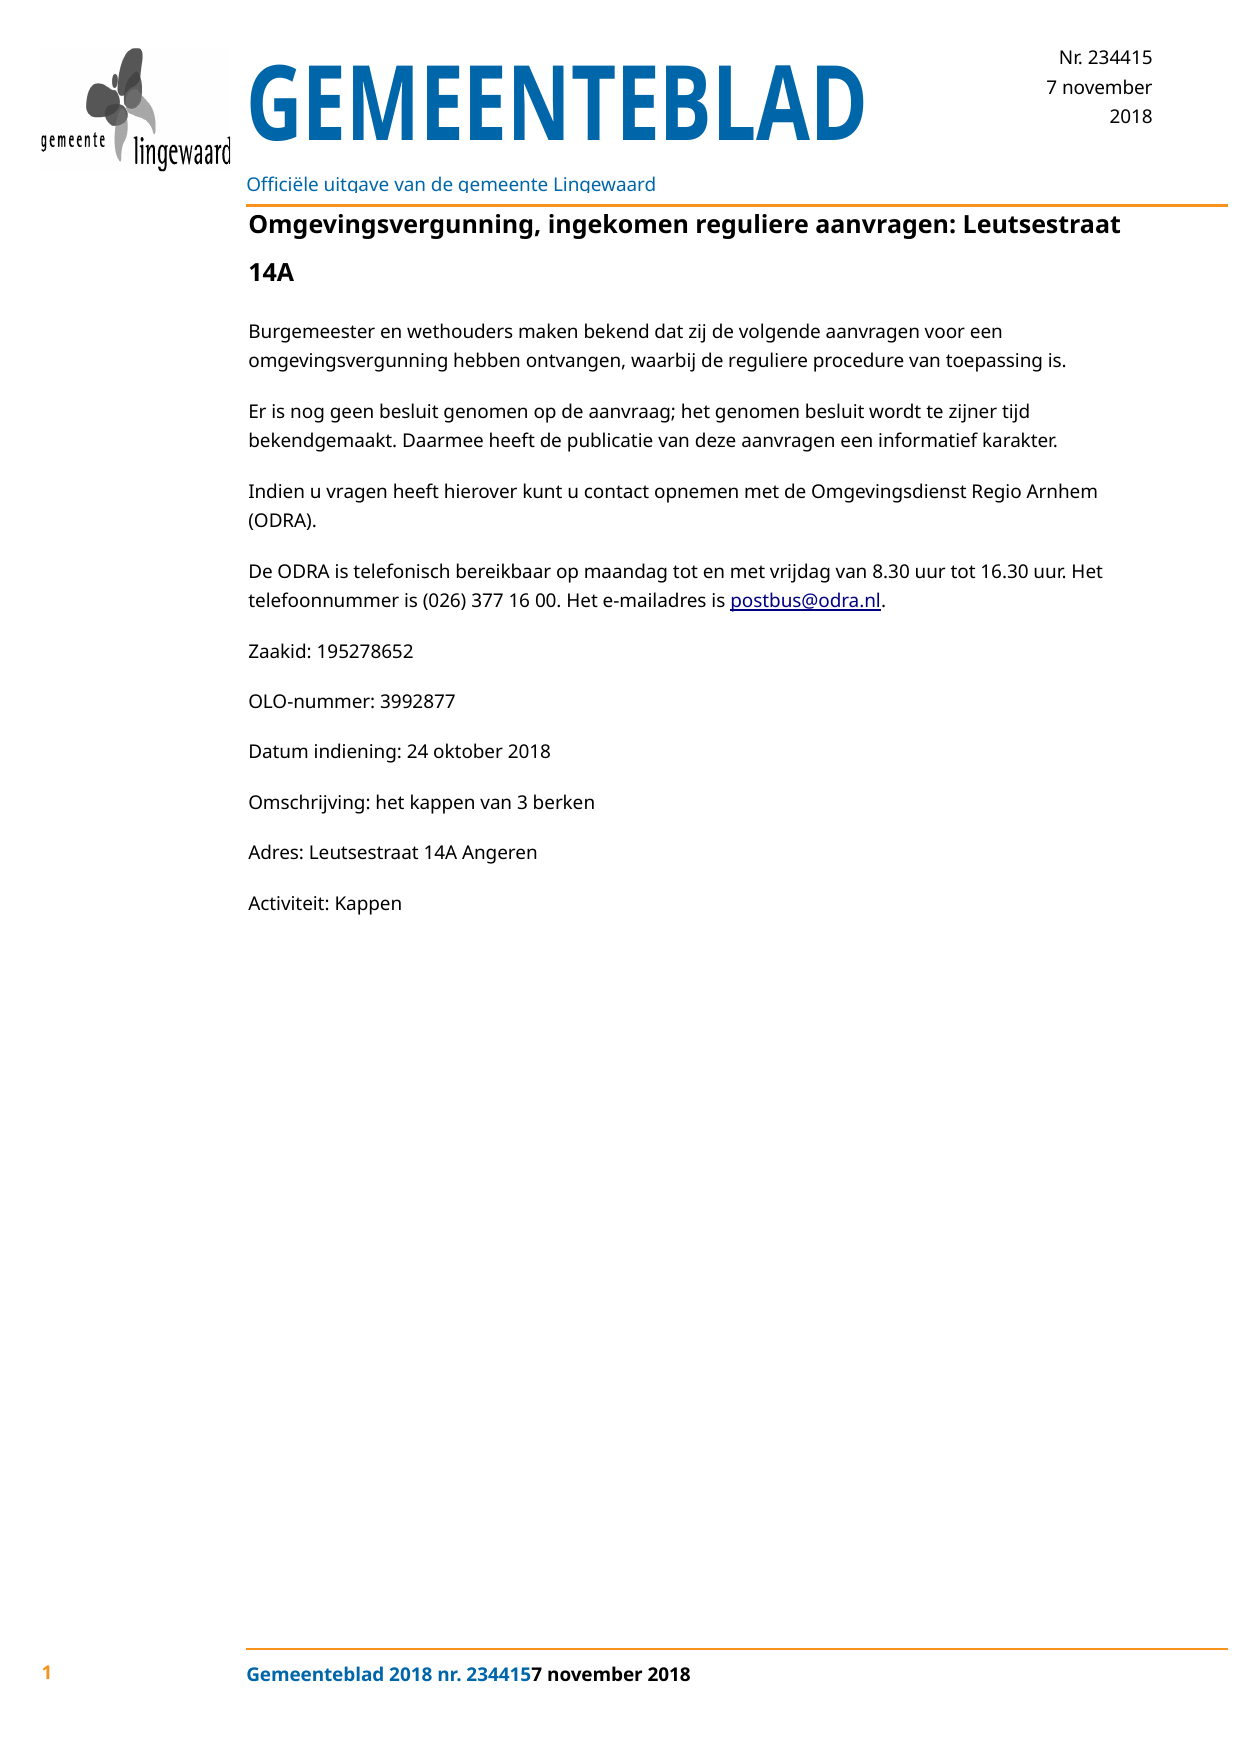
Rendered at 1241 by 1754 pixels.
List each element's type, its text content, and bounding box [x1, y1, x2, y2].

text Omgevingsvergunning, ingekomen reguliere aanvragen: Leutsestraat 14A [248, 207, 1152, 288]
text Datum indiening: 24 oktober 2018 [248, 739, 1152, 764]
text Burgemeester en wethouders maken bekend dat zij de volgende aanvragen voor een omgevingsvergunning hebben ontvangen, waarbij de reguliere procedure van toepassing is. [248, 318, 1152, 373]
text OLO-nummer: 3992877 [248, 688, 1152, 714]
text Zaakid: 195278652 [248, 638, 1152, 664]
text Adres: Leutsestraat 14A Angeren [248, 839, 1152, 865]
text Er is nog geen besluit genomen op de aanvraag; het genomen besluit wordt te zijner tijd bekendgemaakt. Daarmee heeft de publicatie van deze aanvragen een informatief karakter. [248, 398, 1152, 453]
text De ODRA is telefonisch bereikbaar op maandag tot en met vrijdag van 8.30 uur tot 16.30 uur. Het telefoonnummer is (026) 377 16 00. Het e-mailadres is postbus@odra.nl. [248, 558, 1152, 613]
text Indien u vragen heeft hierover kunt u contact opnemen met de Omgevingsdienst Regio Arnhem (ODRA). [248, 478, 1152, 533]
text Omschrijving: het kappen van 3 berken [248, 789, 1152, 815]
picture [41, 47, 231, 172]
text Activiteit: Kappen [248, 890, 1152, 916]
